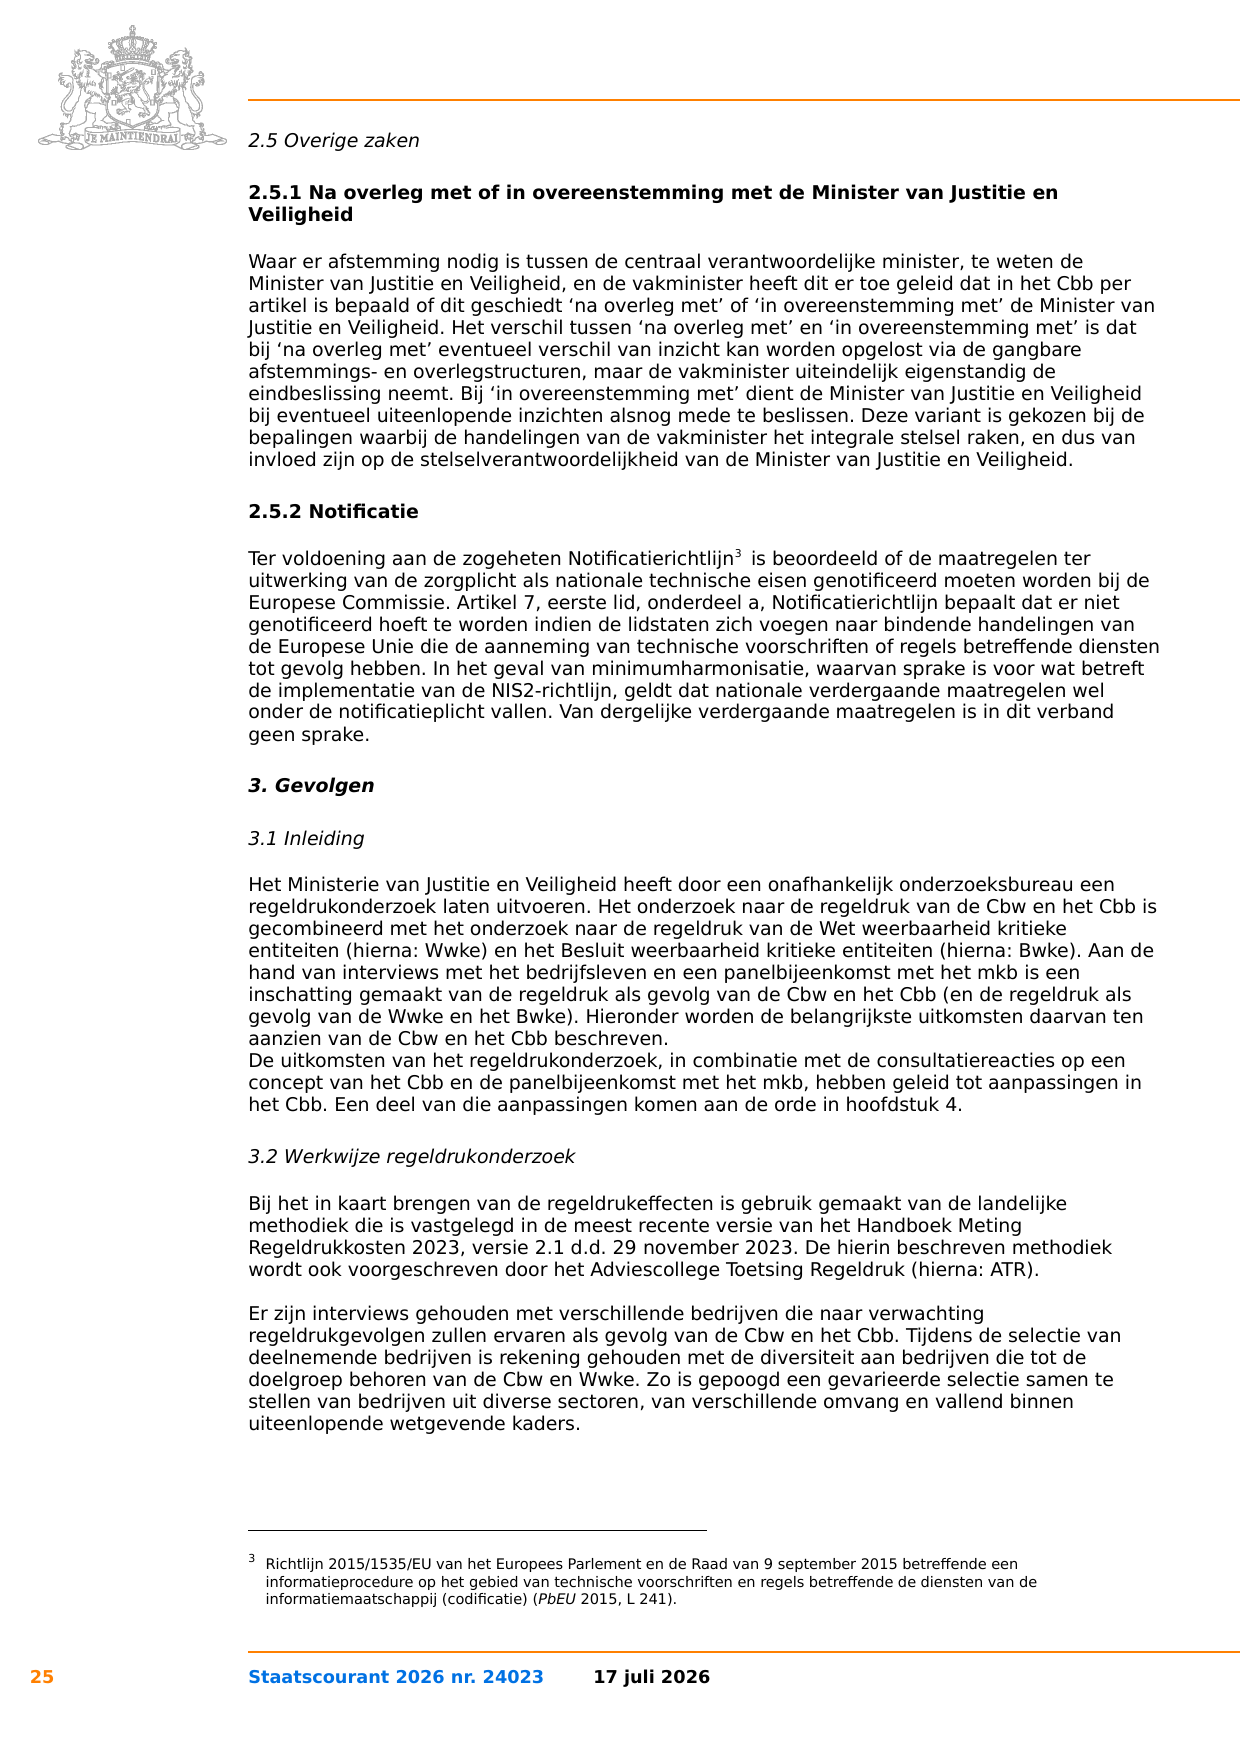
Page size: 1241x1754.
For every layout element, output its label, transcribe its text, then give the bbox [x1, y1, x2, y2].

subtitle 3.2 Werkwijze regeldrukonderzoek [248, 1146, 1163, 1168]
text Richtlijn 2015/1535/EU van het Europees Parlement en de Raad van 9 september 2015 betreffende een informatieprocedure op het gebied van technische voorschriften en regels betreffende de diensten van de informatiemaatschappij (codificatie) (PbEU 2015, L 241). [248, 1552, 1163, 1608]
text Bij het in kaart brengen van de regeldrukeffecten is gebruik gemaakt van de landelijke methodiek die is vastgelegd in de meest recente versie van het Handboek Meting Regeldrukkosten 2023, versie 2.1 d.d. 29 november 2023. De hierin beschreven methodiek wordt ook voorgeschreven door het Adviescollege Toetsing Regeldruk (hierna: ATR). [248, 1193, 1163, 1281]
subtitle 2.5.1 Na overleg met of in overeenstemming met de Minister van Justitie en Veiligheid [248, 182, 1163, 226]
text Het Ministerie van Justitie en Veiligheid heeft door een onafhankelijk onderzoeksbureau een regeldrukonderzoek laten uitvoeren. Het onderzoek naar de regeldruk van de Cbw en het Cbb is gecombineerd met het onderzoek naar de regeldruk van de Wet weerbaarheid kritieke entiteiten (hierna: Wwke) en het Besluit weerbaarheid kritieke entiteiten (hierna: Bwke). Aan de hand van interviews met het bedrijfsleven en een panelbijeenkomst met het mkb is een inschatting gemaakt van de regeldruk als gevolg van de Cbw en het Cbb (en de regeldruk als gevolg van de Wwke en het Bwke). Hieronder worden de belangrijkste uitkomsten daarvan ten aanzien van de Cbw en het Cbb beschreven. [248, 874, 1163, 1050]
subtitle 3.1 Inleiding [248, 827, 1163, 849]
text Waar er afstemming nodig is tussen de centraal verantwoordelijke minister, te weten de Minister van Justitie en Veiligheid, en de vakminister heeft dit er toe geleid dat in het Cbb per artikel is bepaald of dit geschiedt ‘na overleg met’ of ‘in overeenstemming met’ de Minister van Justitie en Veiligheid. Het verschil tussen ‘na overleg met’ en ‘in overeenstemming met’ is dat bij ‘na overleg met’ eventueel verschil van inzicht kan worden opgelost via de gangbare afstemmings- en overlegstructuren, maar de vakminister uiteindelijk eigenstandig de eindbeslissing neemt. Bij ‘in overeenstemming met’ dient de Minister van Justitie en Veiligheid bij eventueel uiteenlopende inzichten alsnog mede te beslissen. Deze variant is gekozen bij de bepalingen waarbij de handelingen van de vakminister het integrale stelsel raken, en dus van invloed zijn op de stelselverantwoordelijkheid van de Minister van Justitie en Veiligheid. [248, 251, 1163, 471]
subtitle 2.5 Overige zaken [248, 130, 1163, 152]
subtitle 3. Gevolgen [248, 775, 1163, 797]
text De uitkomsten van het regeldrukonderzoek, in combinatie met de consultatiereacties op een concept van het Cbb en de panelbijeenkomst met het mkb, hebben geleid tot aanpassingen in het Cbb. Een deel van die aanpassingen komen aan de orde in hoofdstuk 4. [248, 1050, 1163, 1116]
text Ter voldoening aan de zogeheten Notificatierichtlijn is beoordeeld of de maatregelen ter uitwerking van de zorgplicht als nationale technische eisen genotificeerd moeten worden bij de Europese Commissie. Artikel 7, eerste lid, onderdeel a, Notificatierichtlijn bepaalt dat er niet genotificeerd hoeft te worden indien de lidstaten zich voegen naar bindende handelingen van de Europese Unie die de aanneming van technische voorschriften of regels betreffende diensten tot gevolg hebben. In het geval van minimumharmonisatie, waarvan sprake is voor wat betreft de implementatie van de NIS2-richtlijn, geldt dat nationale verdergaande maatregelen wel onder de notificatieplicht vallen. Van dergelijke verdergaande maatregelen is in dit verband geen sprake. [248, 548, 1163, 745]
text Er zijn interviews gehouden met verschillende bedrijven die naar verwachting regeldrukgevolgen zullen ervaren als gevolg van de Cbw en het Cbb. Tijdens de selectie van deelnemende bedrijven is rekening gehouden met de diversiteit aan bedrijven die tot de doelgroep behoren van de Cbw en Wwke. Zo is gepoogd een gevarieerde selectie samen te stellen van bedrijven uit diverse sectoren, van verschillende omvang en vallend binnen uiteenlopende wetgevende kaders. [248, 1303, 1163, 1435]
subtitle 2.5.2 Notificatie [248, 501, 1163, 523]
picture [38, 25, 227, 150]
